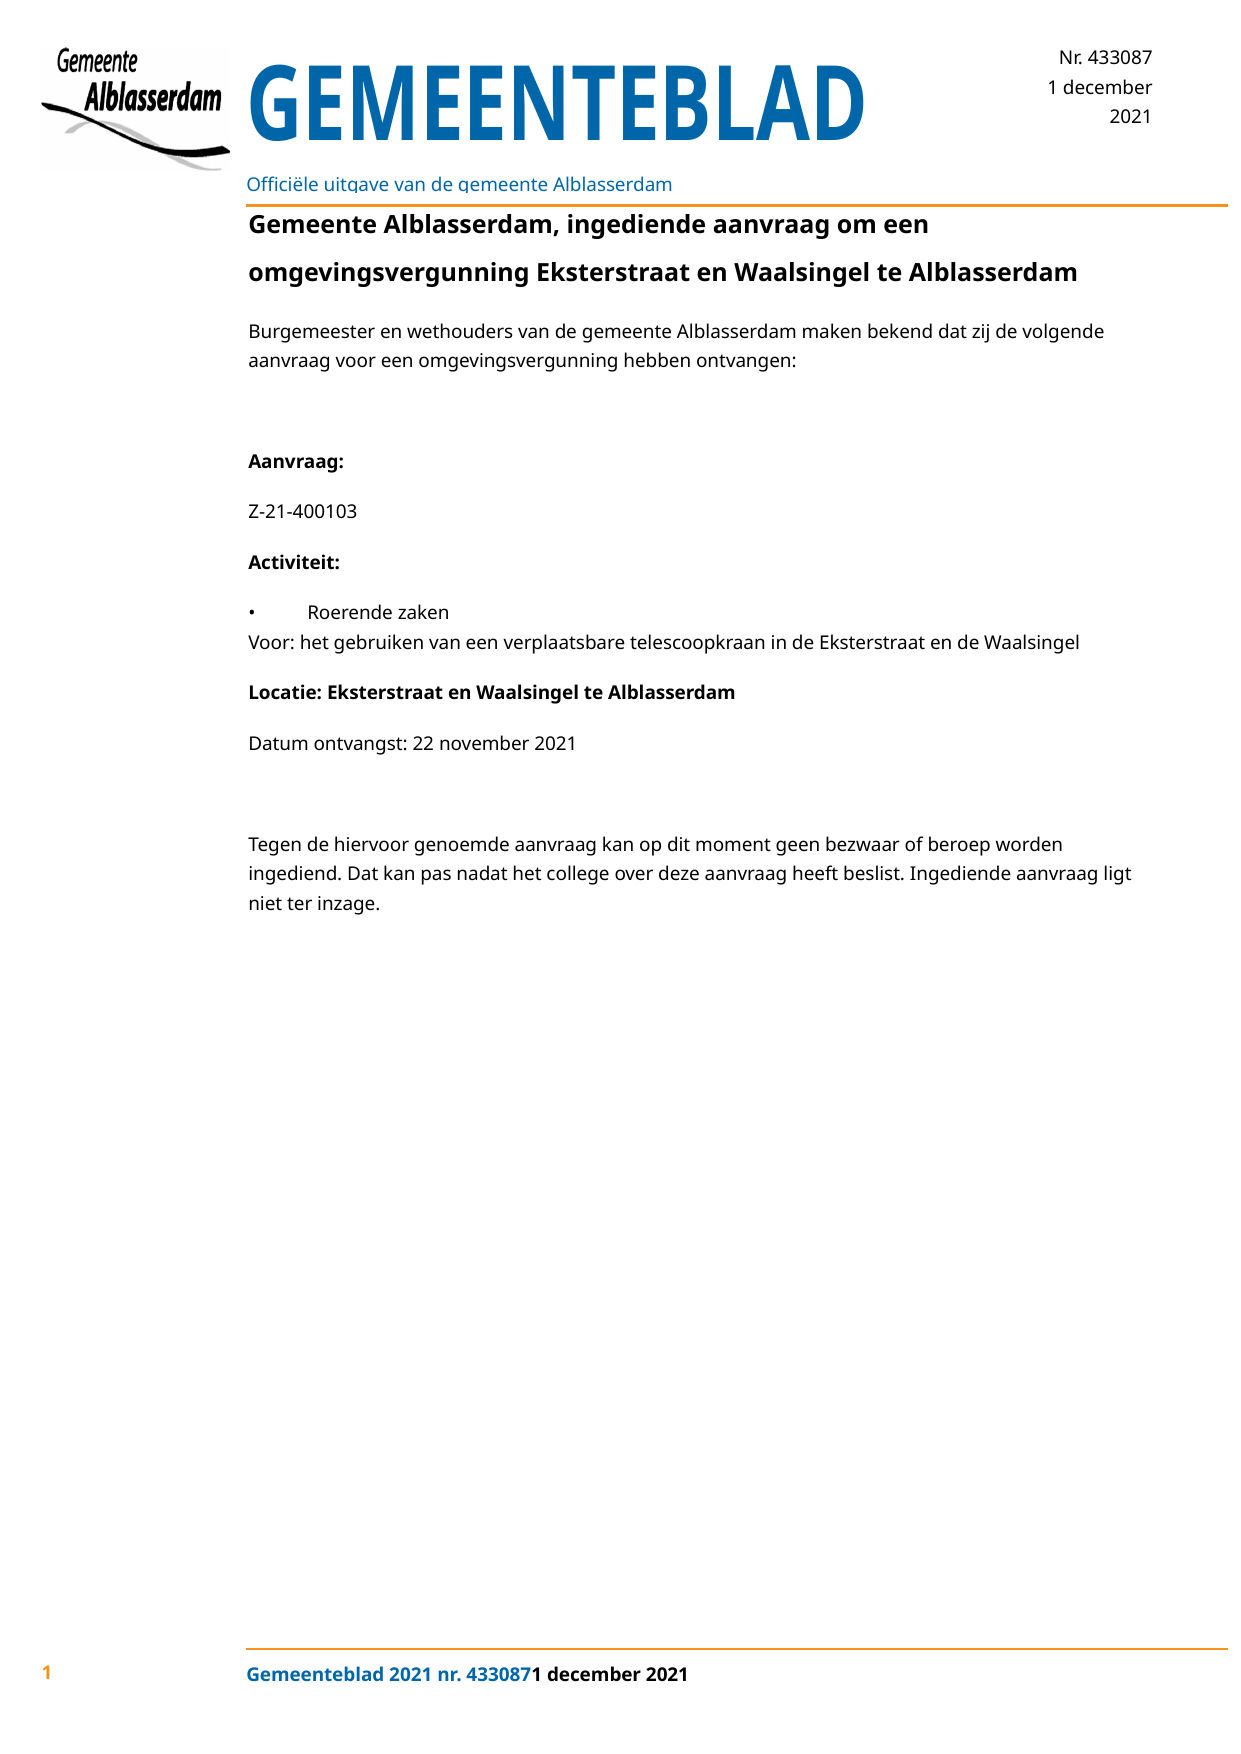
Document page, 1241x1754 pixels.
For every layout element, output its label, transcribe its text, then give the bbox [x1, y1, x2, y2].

text Gemeente Alblasserdam, ingediende aanvraag om een omgevingsvergunning Eksterstraat en Waalsingel te Alblasserdam [248, 207, 1152, 288]
text Activiteit: [248, 549, 1152, 575]
picture [41, 47, 231, 172]
text Datum ontvangst: 22 november 2021 [248, 730, 1152, 756]
text Z-21-400103 [248, 499, 1152, 524]
text Locatie: Eksterstraat en Waalsingel te Alblasserdam [248, 679, 1152, 705]
text Tegen de hiervoor genoemde aanvraag kan op dit moment geen bezwaar of beroep worden ingediend. Dat kan pas nadat het college over deze aanvraag heeft beslist. Ingediende aanvraag ligt niet ter inzage. [248, 831, 1152, 916]
text Aanvraag: [248, 448, 1152, 474]
list Roerende zaken [248, 599, 1152, 625]
text Voor: het gebruiken van een verplaatsbare telescoopkraan in de Eksterstraat en de Waalsingel [248, 629, 1152, 655]
text Burgemeester en wethouders van de gemeente Alblasserdam maken bekend dat zij de volgende aanvraag voor een omgevingsvergunning hebben ontvangen: [248, 318, 1152, 373]
